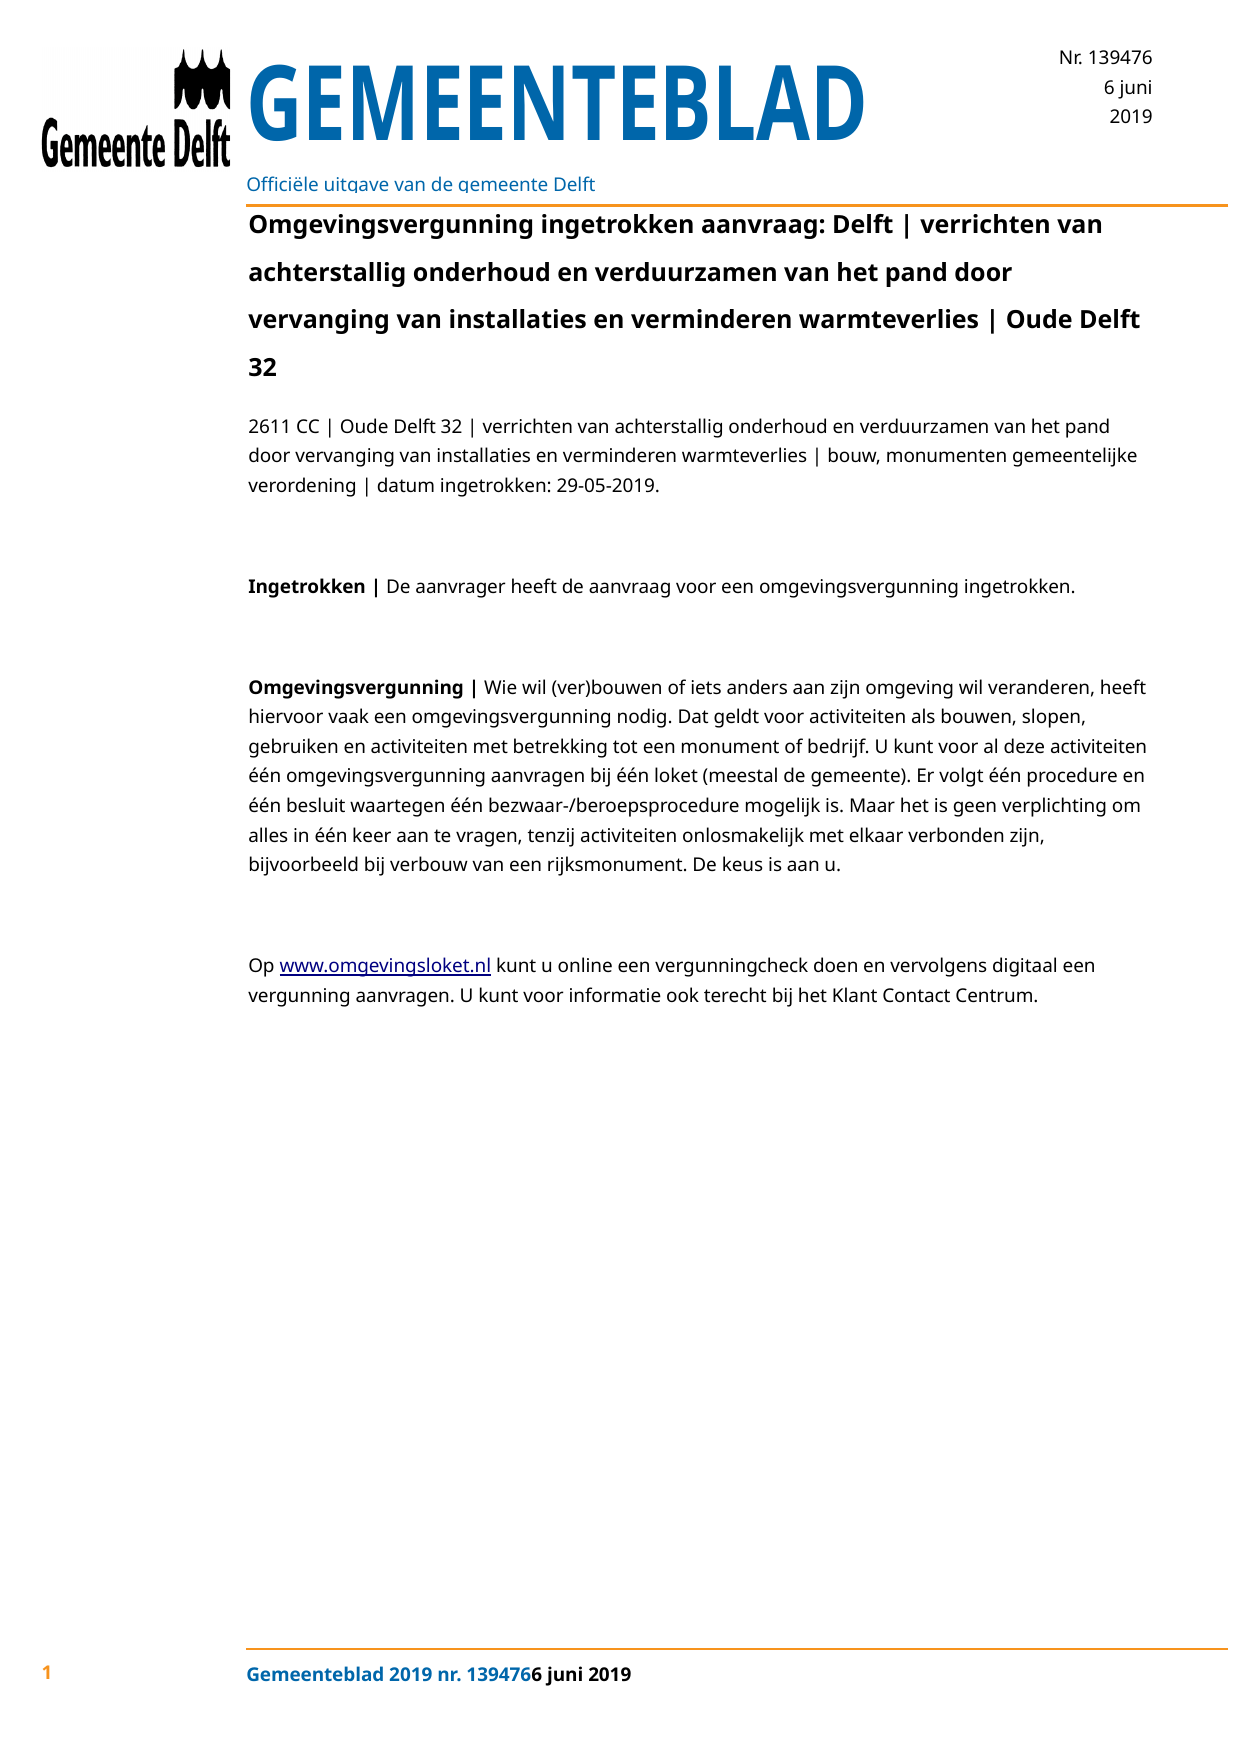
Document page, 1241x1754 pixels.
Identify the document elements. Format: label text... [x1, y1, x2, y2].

text Omgevingsvergunning ingetrokken aanvraag: Delft | verrichten van achterstallig onderhoud en verduurzamen van het pand door vervanging van installaties en verminderen warmteverlies | Oude Delft 32 [248, 207, 1152, 384]
text Omgevingsvergunning | Wie wil (ver)bouwen of iets anders aan zijn omgeving wil veranderen, heeft hiervoor vaak een omgevingsvergunning nodig. Dat geldt voor activiteiten als bouwen, slopen, gebruiken en activiteiten met betrekking tot een monument of bedrijf. U kunt voor al deze activiteiten één omgevingsvergunning aanvragen bij één loket (meestal de gemeente). Er volgt één procedure en één besluit waartegen één bezwaar-/beroepsprocedure mogelijk is. Maar het is geen verplichting om alles in één keer aan te vragen, tenzij activiteiten onlosmakelijk met elkaar verbonden zijn, bijvoorbeeld bij verbouw van een rijksmonument. De keus is aan u. [248, 674, 1152, 877]
text Ingetrokken | De aanvrager heeft de aanvraag voor een omgevingsvergunning ingetrokken. [248, 573, 1152, 599]
text 2611 CC | Oude Delft 32 | verrichten van achterstallig onderhoud en verduurzamen van het pand door vervanging van installaties en verminderen warmteverlies | bouw, monumenten gemeentelijke verordening | datum ingetrokken: 29-05-2019. [248, 413, 1152, 498]
text Op www.omgevingsloket.nl kunt u online een vergunningcheck doen en vervolgens digitaal een vergunning aanvragen. U kunt voor informatie ook terecht bij het Klant Contact Centrum. [248, 952, 1152, 1008]
picture [41, 47, 231, 172]
